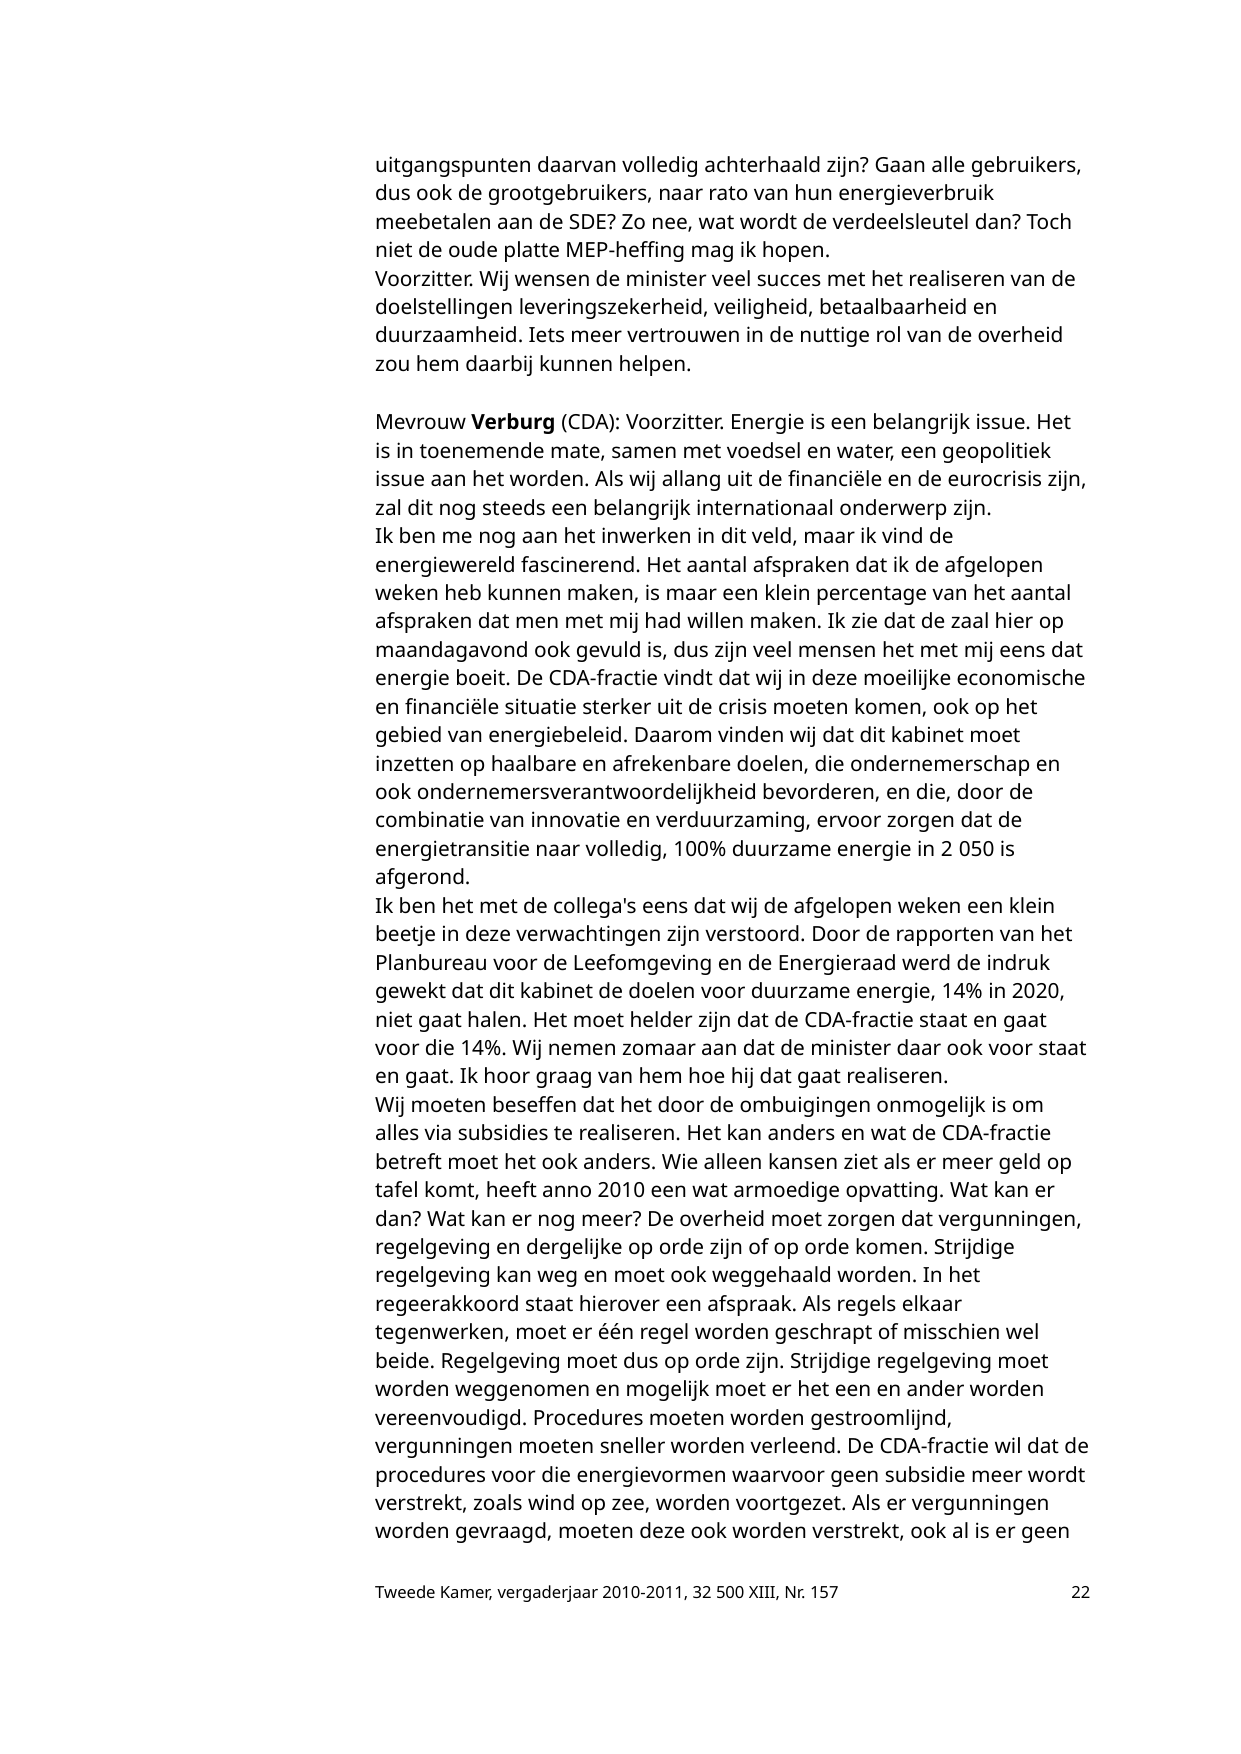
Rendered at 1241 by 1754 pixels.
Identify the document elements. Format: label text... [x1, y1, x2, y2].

text Wij moeten beseffen dat het door de ombuigingen onmogelijk is om alles via subsidies te realiseren. Het kan anders en wat de CDA-fractie betreft moet het ook anders. Wie alleen kansen ziet als er meer geld op tafel komt, heeft anno 2010 een wat armoedige opvatting. Wat kan er dan? Wat kan er nog meer? De overheid moet zorgen dat vergunningen, regelgeving en dergelijke op orde zijn of op orde komen. Strijdige regelgeving kan weg en moet ook weggehaald worden. In het regeerakkoord staat hierover een afspraak. Als regels elkaar tegenwerken, moet er één regel worden geschrapt of misschien wel beide. Regelgeving moet dus op orde zijn. Strijdige regelgeving moet worden weggenomen en mogelijk moet er het een en ander worden vereenvoudigd. Procedures moeten worden gestroomlijnd, vergunningen moeten sneller worden verleend. De CDA-fractie wil dat de procedures voor die energievormen waarvoor geen subsidie meer wordt verstrekt, zoals wind op zee, worden voortgezet. Als er vergunningen worden gevraagd, moeten deze ook worden verstrekt, ook al is er geen [375, 1090, 1090, 1545]
text Ik ben me nog aan het inwerken in dit veld, maar ik vind de energiewereld fascinerend. Het aantal afspraken dat ik de afgelopen weken heb kunnen maken, is maar een klein percentage van het aantal afspraken dat men met mij had willen maken. Ik zie dat de zaal hier op maandagavond ook gevuld is, dus zijn veel mensen het met mij eens dat energie boeit. De CDA-fractie vindt dat wij in deze moeilijke economische en financiële situatie sterker uit de crisis moeten komen, ook op het gebied van energiebeleid. Daarom vinden wij dat dit kabinet moet inzetten op haalbare en afrekenbare doelen, die ondernemerschap en ook ondernemersverantwoordelijkheid bevorderen, en die, door de combinatie van innovatie en verduurzaming, ervoor zorgen dat de energietransitie naar volledig, 100% duurzame energie in 2 050 is afgerond. [375, 521, 1090, 891]
text Voorzitter. Wij wensen de minister veel succes met het realiseren van de doelstellingen leveringszekerheid, veiligheid, betaalbaarheid en duurzaamheid. Iets meer vertrouwen in de nuttige rol van de overheid zou hem daarbij kunnen helpen. [375, 264, 1090, 377]
text Mevrouw Verburg (CDA): Voorzitter. Energie is een belangrijk issue. Het is in toenemende mate, samen met voedsel en water, een geopolitiek issue aan het worden. Als wij allang uit de financiële en de eurocrisis zijn, zal dit nog steeds een belangrijk internationaal onderwerp zijn. [375, 407, 1090, 521]
text Ik ben het met de collega's eens dat wij de afgelopen weken een klein beetje in deze verwachtingen zijn verstoord. Door de rapporten van het Planbureau voor de Leefomgeving en de Energieraad werd de indruk gewekt dat dit kabinet de doelen voor duurzame energie, 14% in 2020, niet gaat halen. Het moet helder zijn dat de CDA-fractie staat en gaat voor die 14%. Wij nemen zomaar aan dat de minister daar ook voor staat en gaat. Ik hoor graag van hem hoe hij dat gaat realiseren. [375, 891, 1090, 1090]
text uitgangspunten daarvan volledig achterhaald zijn? Gaan alle gebruikers, dus ook de grootgebruikers, naar rato van hun energieverbruik meebetalen aan de SDE? Zo nee, wat wordt de verdeelsleutel dan? Toch niet de oude platte MEP-heffing mag ik hopen. [375, 150, 1090, 264]
